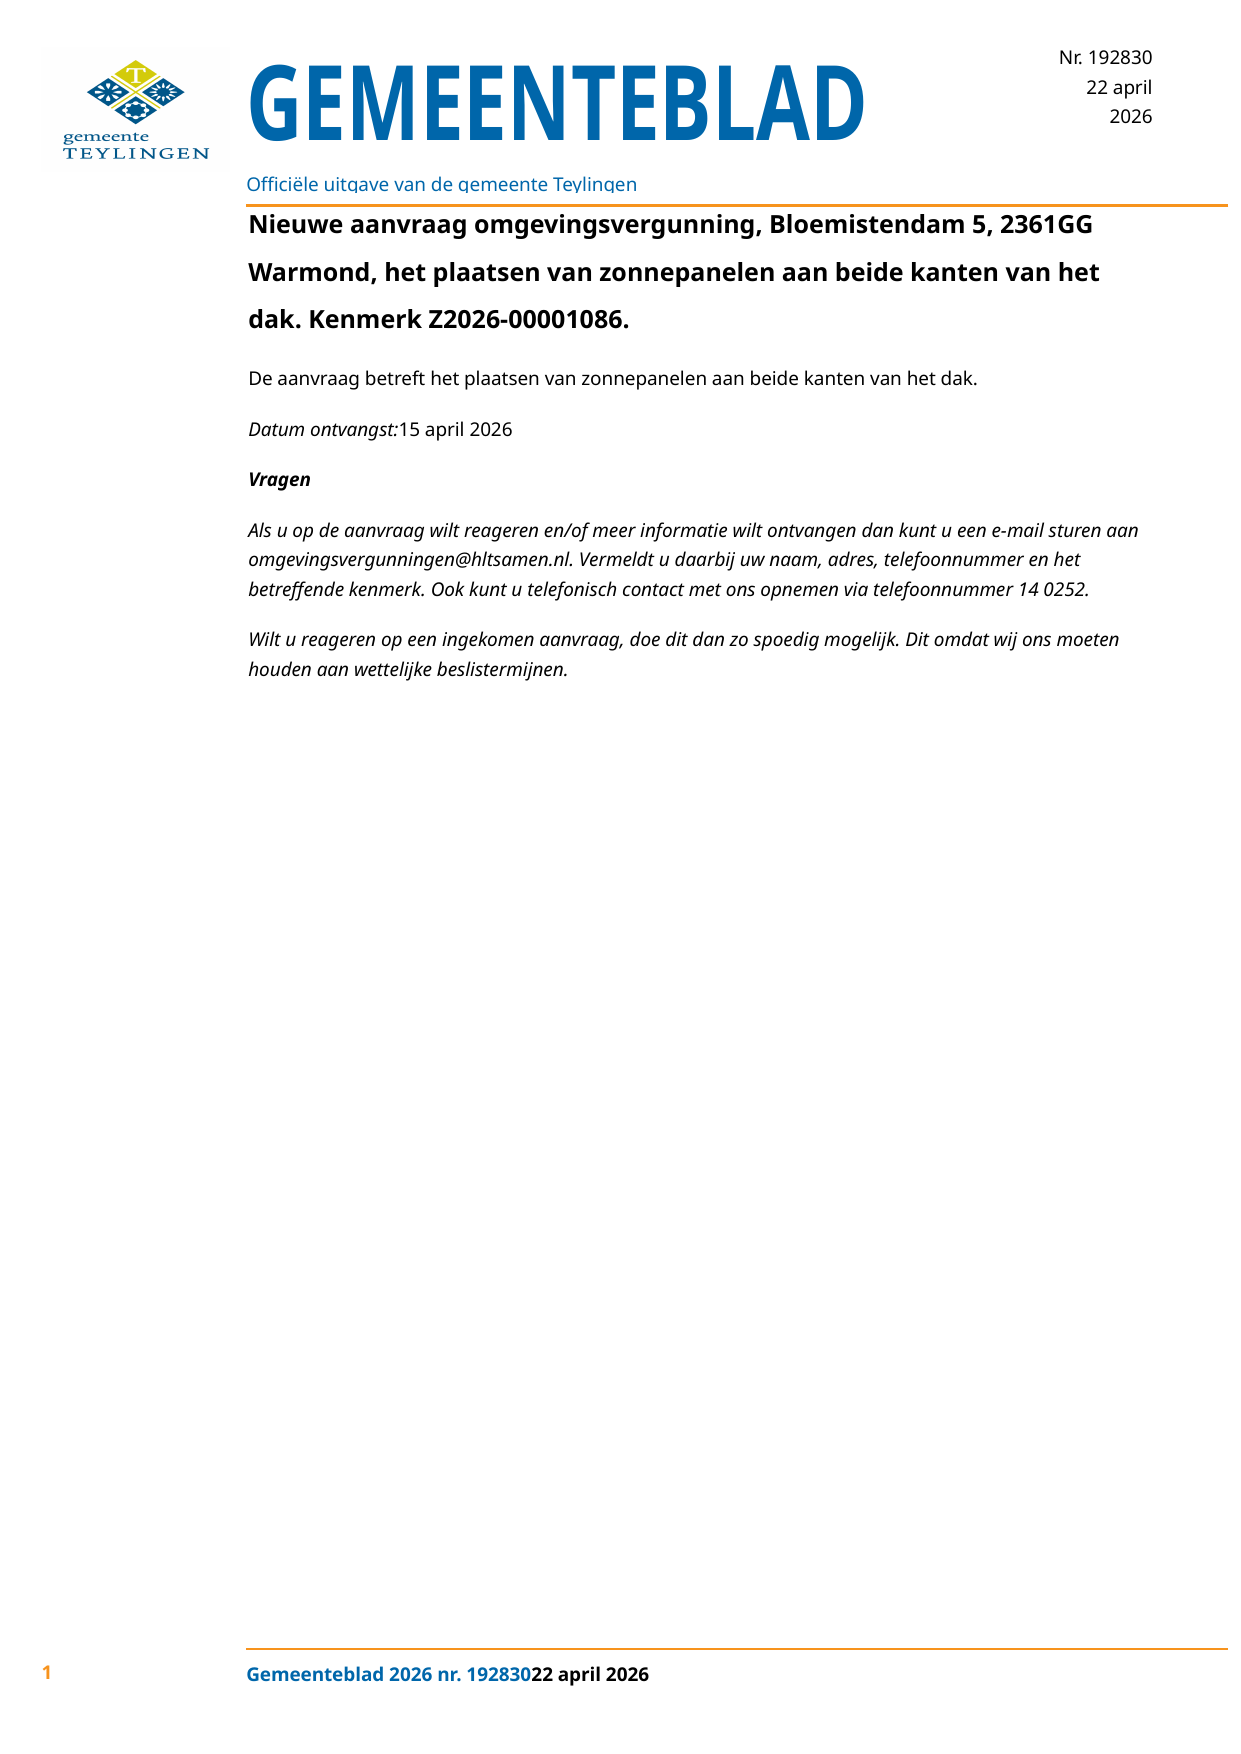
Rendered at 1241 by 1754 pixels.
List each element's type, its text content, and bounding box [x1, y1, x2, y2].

text De aanvraag betreft het plaatsen van zonnepanelen aan beide kanten van het dak. [248, 366, 1152, 391]
picture [41, 47, 231, 172]
text Nieuwe aanvraag omgevingsvergunning, Bloemistendam 5, 2361GG Warmond, het plaatsen van zonnepanelen aan beide kanten van het dak. Kenmerk Z2026-00001086. [248, 207, 1152, 336]
text Datum ontvangst:15 april 2026 [248, 416, 1152, 442]
text Wilt u reageren op een ingekomen aanvraag, doe dit dan zo spoedig mogelijk. Dit omdat wij ons moeten houden aan wettelijke beslistermijnen. [248, 626, 1152, 682]
text Als u op de aanvraag wilt reageren en/of meer informatie wilt ontvangen dan kunt u een e-mail sturen aan omgevingsvergunningen@hltsamen.nl. Vermeldt u daarbij uw naam, adres, telefoonnummer en het betreffende kenmerk. Ook kunt u telefonisch contact met ons opnemen via telefoonnummer 14 0252. [248, 517, 1152, 602]
text Vragen [248, 466, 1152, 492]
